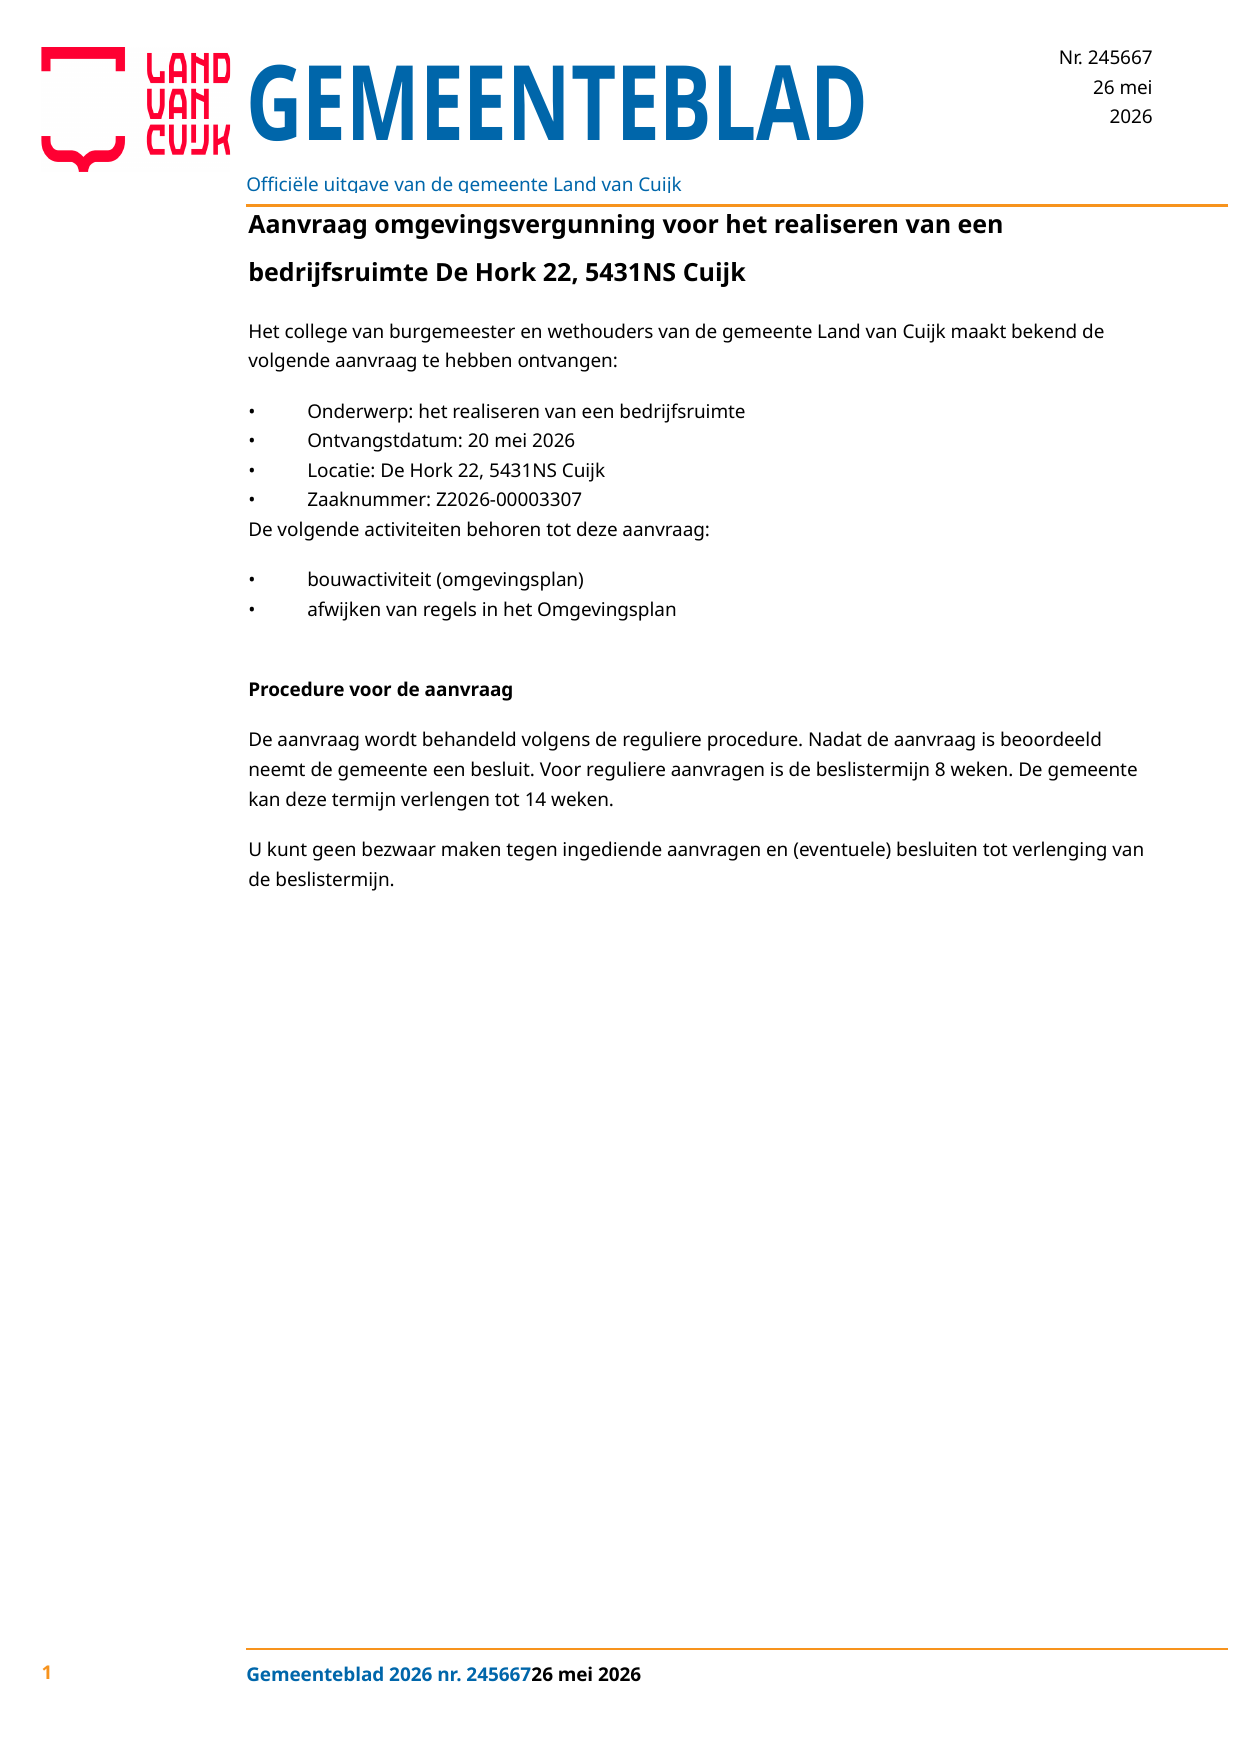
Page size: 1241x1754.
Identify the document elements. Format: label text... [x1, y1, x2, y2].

list Ontvangstdatum: 20 mei 2026 [248, 427, 1152, 453]
text U kunt geen bezwaar maken tegen ingediende aanvragen en (eventuele) besluiten tot verlenging van de beslistermijn. [248, 836, 1152, 892]
list bouwactiviteit (omgevingsplan) [248, 567, 1152, 592]
list Zaaknummer: Z2026-00003307 [248, 487, 1152, 512]
text Aanvraag omgevingsvergunning voor het realiseren van een bedrijfsruimte De Hork 22, 5431NS Cuijk [248, 207, 1152, 288]
text Het college van burgemeester en wethouders van de gemeente Land van Cuijk maakt bekend de volgende aanvraag te hebben ontvangen: [248, 318, 1152, 373]
picture [41, 47, 231, 172]
text De volgende activiteiten behoren tot deze aanvraag: [248, 516, 1152, 542]
list afwijken van regels in het Omgevingsplan [248, 596, 1152, 622]
text Procedure voor de aanvraag [248, 676, 1152, 702]
text De aanvraag wordt behandeld volgens de reguliere procedure. Nadat de aanvraag is beoordeeld neemt de gemeente een besluit. Voor reguliere aanvragen is de beslistermijn 8 weken. De gemeente kan deze termijn verlengen tot 14 weken. [248, 727, 1152, 812]
list Onderwerp: het realiseren van een bedrijfsruimte [248, 398, 1152, 424]
list Locatie: De Hork 22, 5431NS Cuijk [248, 457, 1152, 483]
